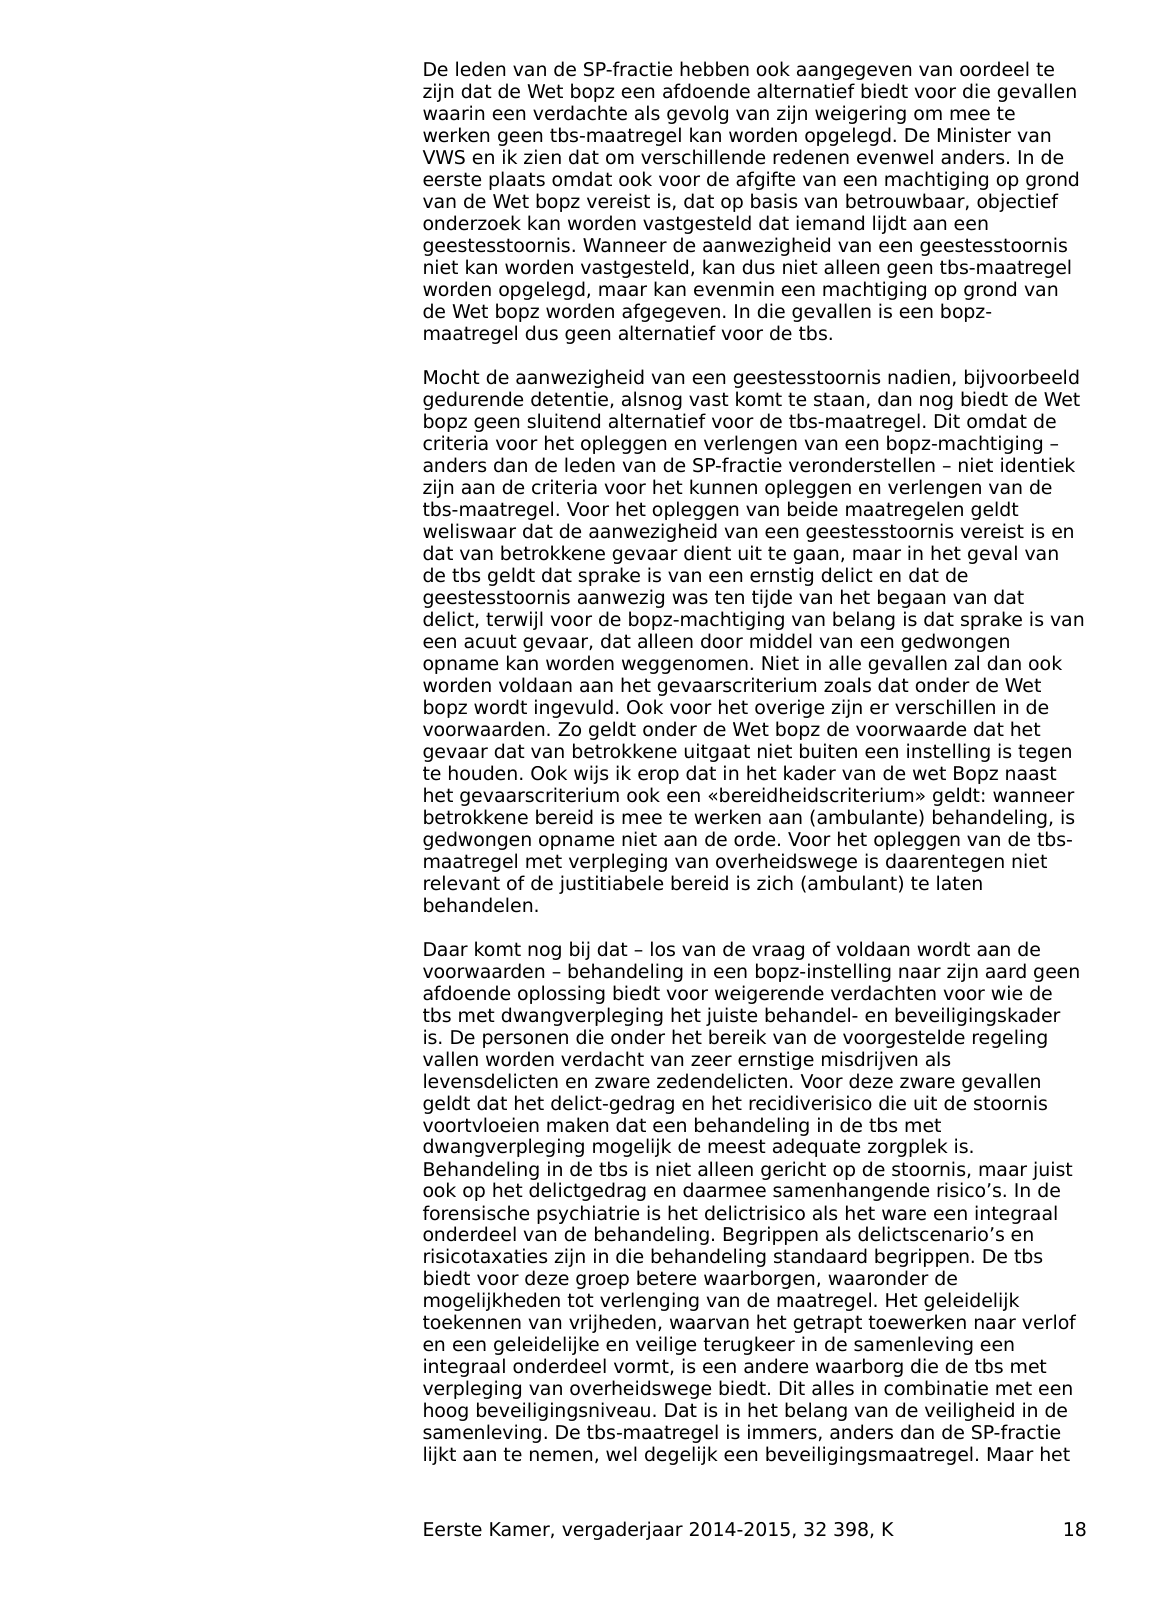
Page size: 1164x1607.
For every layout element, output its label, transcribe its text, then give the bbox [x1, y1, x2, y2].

text De leden van de SP-fractie hebben ook aangegeven van oordeel te zijn dat de Wet bopz een afdoende alternatief biedt voor die gevallen waarin een verdachte als gevolg van zijn weigering om mee te werken geen tbs-maatregel kan worden opgelegd. De Minister van VWS en ik zien dat om verschillende redenen evenwel anders. In de eerste plaats omdat ook voor de afgifte van een machtiging op grond van de Wet bopz vereist is, dat op basis van betrouwbaar, objectief onderzoek kan worden vastgesteld dat iemand lijdt aan een geestesstoornis. Wanneer de aanwezigheid van een geestesstoornis niet kan worden vastgesteld, kan dus niet alleen geen tbs-maatregel worden opgelegd, maar kan evenmin een machtiging op grond van de Wet bopz worden afgegeven. In die gevallen is een bopz-maatregel dus geen alternatief voor de tbs. [422, 59, 1087, 345]
text Mocht de aanwezigheid van een geestesstoornis nadien, bijvoorbeeld gedurende detentie, alsnog vast komt te staan, dan nog biedt de Wet bopz geen sluitend alternatief voor de tbs-maatregel. Dit omdat de criteria voor het opleggen en verlengen van een bopz-machtiging – anders dan de leden van de SP-fractie veronderstellen – niet identiek zijn aan de criteria voor het kunnen opleggen en verlengen van de tbs-maatregel. Voor het opleggen van beide maatregelen geldt weliswaar dat de aanwezigheid van een geestesstoornis vereist is en dat van betrokkene gevaar dient uit te gaan, maar in het geval van de tbs geldt dat sprake is van een ernstig delict en dat de geestesstoornis aanwezig was ten tijde van het begaan van dat delict, terwijl voor de bopz-machtiging van belang is dat sprake is van een acuut gevaar, dat alleen door middel van een gedwongen opname kan worden weggenomen. Niet in alle gevallen zal dan ook worden voldaan aan het gevaarscriterium zoals dat onder de Wet bopz wordt ingevuld. Ook voor het overige zijn er verschillen in de voorwaarden. Zo geldt onder de Wet bopz de voorwaarde dat het gevaar dat van betrokkene uitgaat niet buiten een instelling is tegen te houden. Ook wijs ik erop dat in het kader van de wet Bopz naast het gevaarscriterium ook een «bereidheidscriterium» geldt: wanneer betrokkene bereid is mee te werken aan (ambulante) behandeling, is gedwongen opname niet aan de orde. Voor het opleggen van de tbs-maatregel met verpleging van overheidswege is daarentegen niet relevant of de justitiabele bereid is zich (ambulant) te laten behandelen. [422, 367, 1087, 916]
text Daar komt nog bij dat – los van de vraag of voldaan wordt aan de voorwaarden – behandeling in een bopz-instelling naar zijn aard geen afdoende oplossing biedt voor weigerende verdachten voor wie de tbs met dwangverpleging het juiste behandel- en beveiligingskader is. De personen die onder het bereik van de voorgestelde regeling vallen worden verdacht van zeer ernstige misdrijven als levensdelicten en zware zedendelicten. Voor deze zware gevallen geldt dat het delict-gedrag en het recidiverisico die uit de stoornis voortvloeien maken dat een behandeling in de tbs met dwangverpleging mogelijk de meest adequate zorgplek is. Behandeling in de tbs is niet alleen gericht op de stoornis, maar juist ook op het delictgedrag en daarmee samenhangende risico’s. In de forensische psychiatrie is het delictrisico als het ware een integraal onderdeel van de behandeling. Begrippen als delictscenario’s en risicotaxaties zijn in die behandeling standaard begrippen. De tbs biedt voor deze groep betere waarborgen, waaronder de mogelijkheden tot verlenging van de maatregel. Het geleidelijk toekennen van vrijheden, waarvan het getrapt toewerken naar verlof en een geleidelijke en veilige terugkeer in de samenleving een integraal onderdeel vormt, is een andere waarborg die de tbs met verpleging van overheidswege biedt. Dit alles in combinatie met een hoog beveiligingsniveau. Dat is in het belang van de veiligheid in de samenleving. De tbs-maatregel is immers, anders dan de SP-fractie lijkt aan te nemen, wel degelijk een beveiligingsmaatregel. Maar het [422, 939, 1087, 1466]
